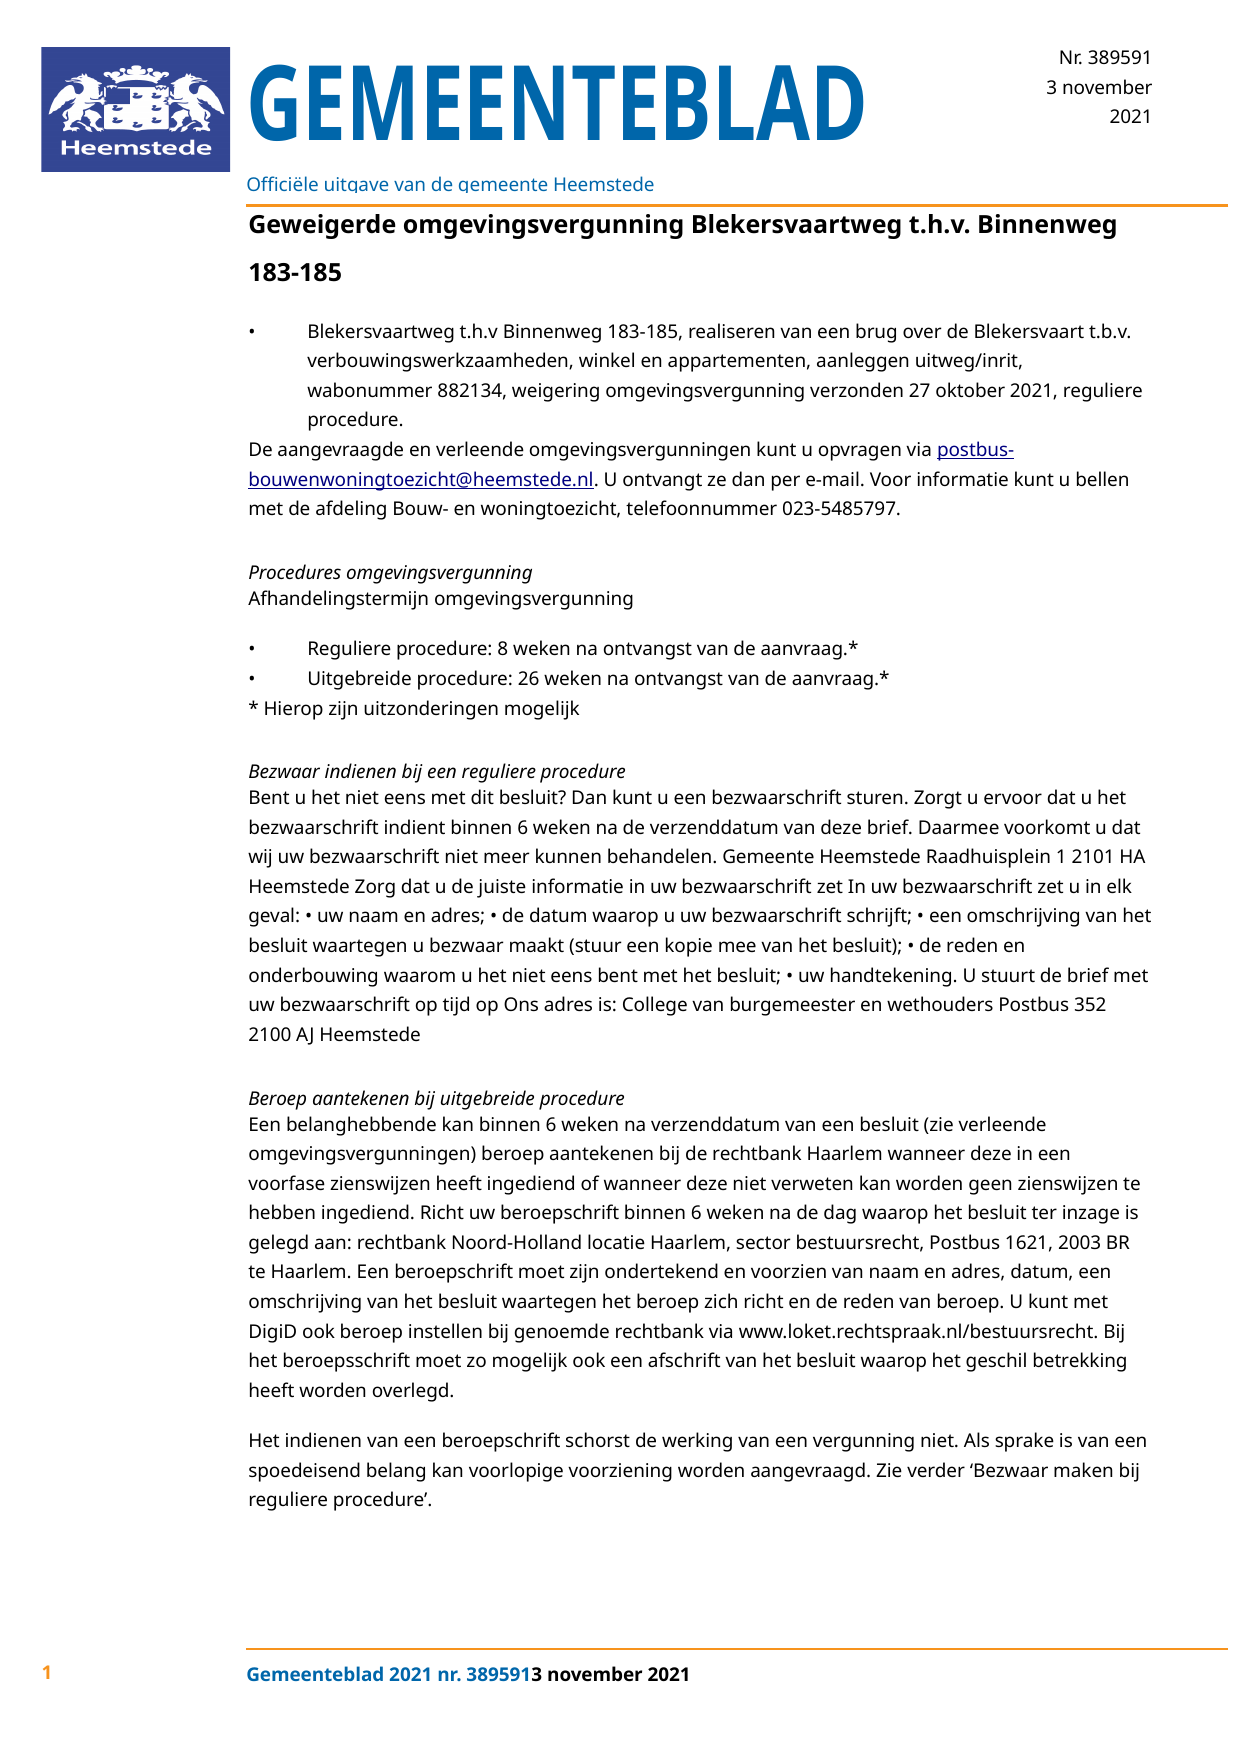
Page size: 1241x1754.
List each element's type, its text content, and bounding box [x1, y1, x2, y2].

text * Hierop zijn uitzonderingen mogelijk [248, 695, 1152, 720]
text Geweigerde omgevingsvergunning Blekersvaartweg t.h.v. Binnenweg 183-185 [248, 207, 1152, 288]
list Blekersvaartweg t.h.v Binnenweg 183-185, realiseren van een brug over de Blekersvaart t.b.v. verbouwingswerkzaamheden, winkel en appartementen, aanleggen uitweg/inrit, wabonummer 882134, weigering omgevingsvergunning verzonden 27 oktober 2021, reguliere procedure. [248, 318, 1152, 432]
text Het indienen van een beroepschrift schorst de werking van een vergunning niet. Als sprake is van een spoedeisend belang kan voorlopige voorziening worden aangevraagd. Zie verder ‘Bezwaar maken bij reguliere procedure’. [248, 1427, 1152, 1512]
picture [41, 47, 231, 172]
text De aangevraagde en verleende omgevingsvergunningen kunt u opvragen via postbus-bouwenwoningtoezicht@heemstede.nl. U ontvangt ze dan per e-mail. Voor informatie kunt u bellen met de afdeling Bouw- en woningtoezicht, telefoonnummer 023-5485797. [248, 436, 1152, 521]
list Uitgebreide procedure: 26 weken na ontvangst van de aanvraag.* [248, 665, 1152, 691]
text Beroep aantekenen bij uitgebreide procedure [248, 1085, 1152, 1111]
list Reguliere procedure: 8 weken na ontvangst van de aanvraag.* [248, 636, 1152, 661]
text Bent u het niet eens met dit besluit? Dan kunt u een bezwaarschrift sturen. Zorgt u ervoor dat u het bezwaarschrift indient binnen 6 weken na de verzenddatum van deze brief. Daarmee voorkomt u dat wij uw bezwaarschrift niet meer kunnen behandelen. Gemeente Heemstede Raadhuisplein 1 2101 HA Heemstede Zorg dat u de juiste informatie in uw bezwaarschrift zet In uw bezwaarschrift zet u in elk geval: • uw naam en adres; • de datum waarop u uw bezwaarschrift schrijft; • een omschrijving van het besluit waartegen u bezwaar maakt (stuur een kopie mee van het besluit); • de reden en onderbouwing waarom u het niet eens bent met het besluit; • uw handtekening. U stuurt de brief met uw bezwaarschrift op tijd op Ons adres is: College van burgemeester en wethouders Postbus 352 2100 AJ Heemstede [248, 784, 1152, 1047]
text Een belanghebbende kan binnen 6 weken na verzenddatum van een besluit (zie verleende omgevingsvergunningen) beroep aantekenen bij de rechtbank Haarlem wanneer deze in een voorfase zienswijzen heeft ingediend of wanneer deze niet verweten kan worden geen zienswijzen te hebben ingediend. Richt uw beroepschrift binnen 6 weken na de dag waarop het besluit ter inzage is gelegd aan: rechtbank Noord-Holland locatie Haarlem, sector bestuursrecht, Postbus 1621, 2003 BR te Haarlem. Een beroepschrift moet zijn ondertekend en voorzien van naam en adres, datum, een omschrijving van het besluit waartegen het beroep zich richt en de reden van beroep. U kunt met DigiD ook beroep instellen bij genoemde rechtbank via www.loket.rechtspraak.nl/bestuursrecht. Bij het beroepsschrift moet zo mogelijk ook een afschrift van het besluit waarop het geschil betrekking heeft worden overlegd. [248, 1111, 1152, 1403]
text Procedures omgevingsvergunning [248, 559, 1152, 585]
text Bezwaar indienen bij een reguliere procedure [248, 759, 1152, 784]
text Afhandelingstermijn omgevingsvergunning [248, 585, 1152, 611]
